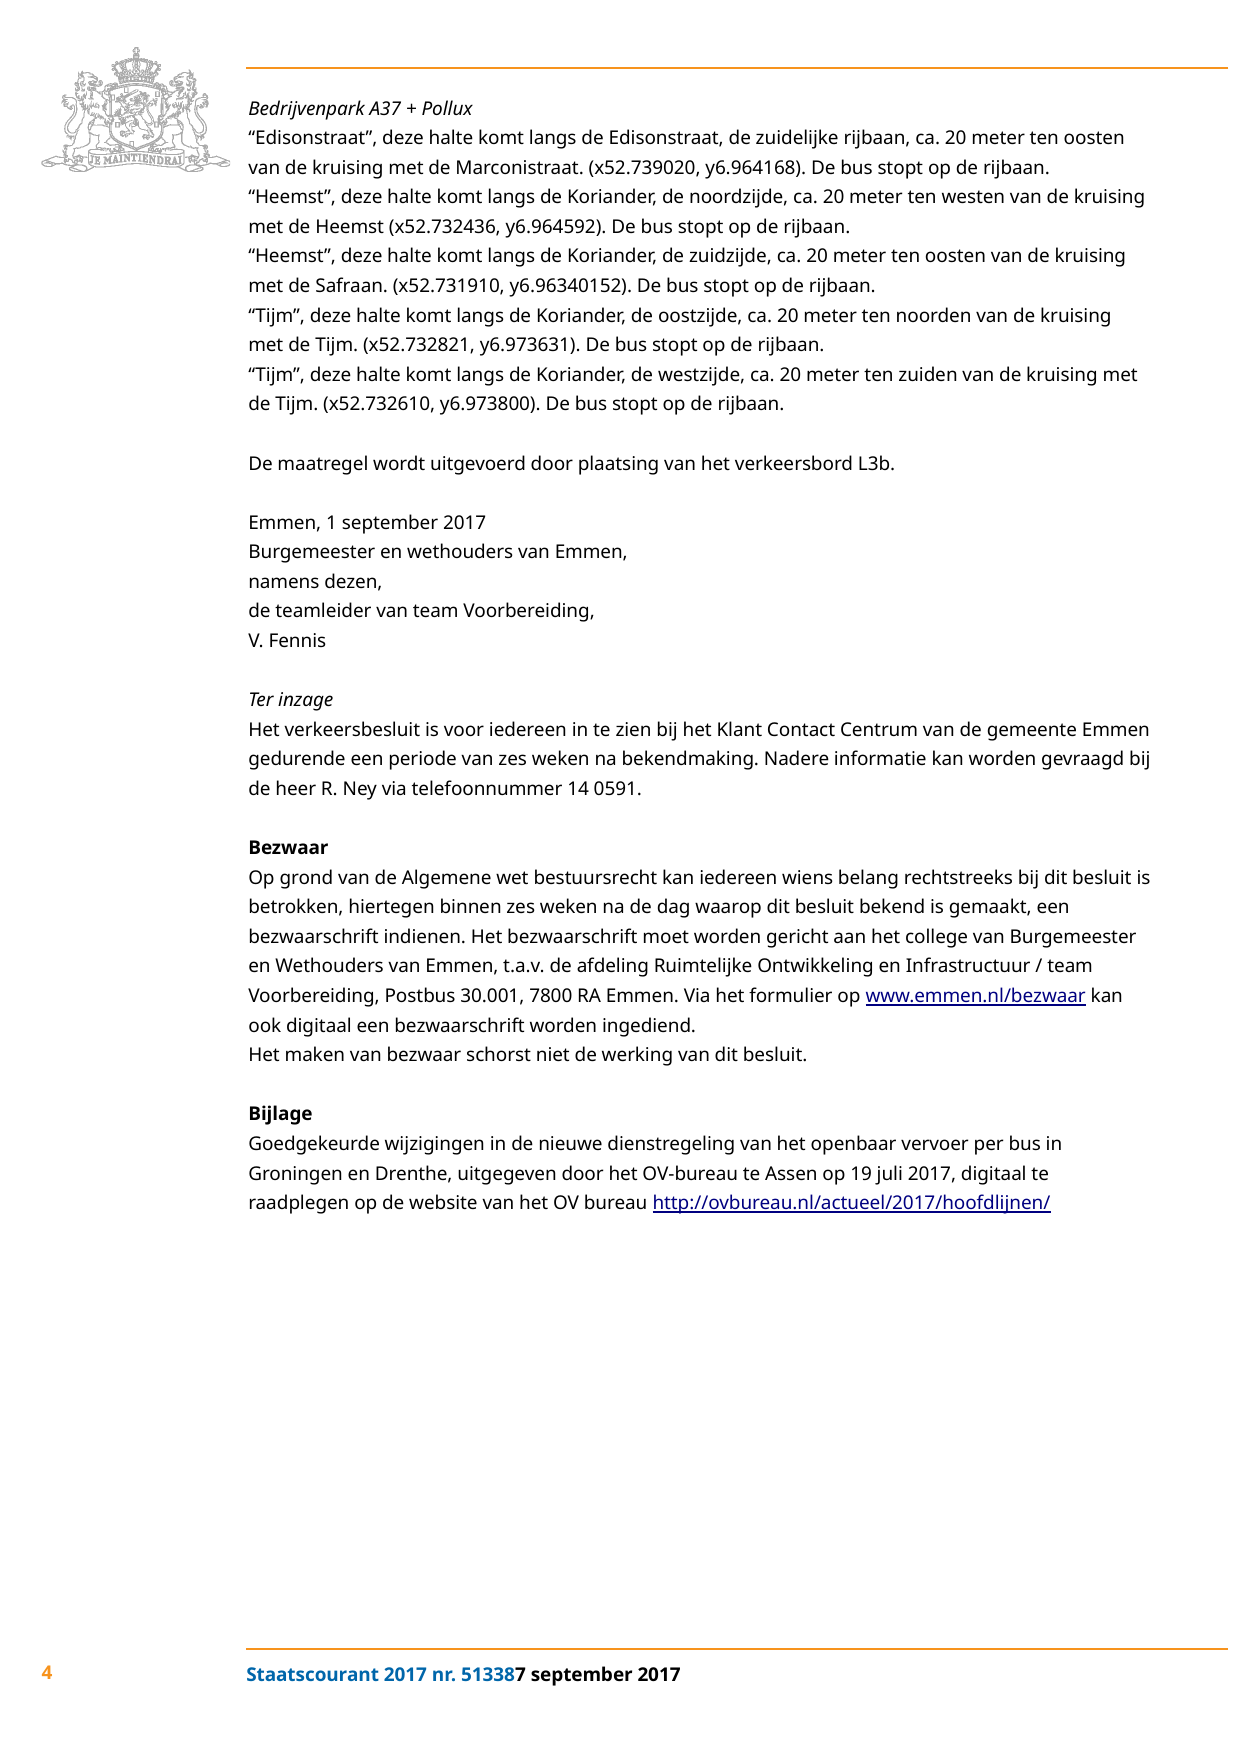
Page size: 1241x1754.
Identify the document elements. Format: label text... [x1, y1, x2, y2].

text “Heemst”, deze halte komt langs de Koriander, de noordzijde, ca. 20 meter ten westen van de kruising met de Heemst (x52.732436, y6.964592). De bus stopt op de rijbaan. [248, 183, 1152, 239]
picture [41, 47, 231, 172]
text Ter inzage [248, 686, 1152, 712]
text De maatregel wordt uitgevoerd door plaatsing van het verkeersbord L3b. [248, 450, 1152, 476]
text “Heemst”, deze halte komt langs de Koriander, de zuidzijde, ca. 20 meter ten oosten van de kruising met de Safraan. (x52.731910, y6.96340152). De bus stopt op de rijbaan. [248, 243, 1152, 298]
text “Tijm”, deze halte komt langs de Koriander, de oostzijde, ca. 20 meter ten noorden van de kruising met de Tijm. (x52.732821, y6.973631). De bus stopt op de rijbaan. [248, 302, 1152, 357]
text Goedgekeurde wijzigingen in de nieuwe dienstregeling van het openbaar vervoer per bus in Groningen en Drenthe, uitgegeven door het OV-bureau te Assen op 19 juli 2017, digitaal te raadplegen op de website van het OV bureau http://ovbureau.nl/actueel/2017/hoofdlijnen/ [248, 1130, 1152, 1215]
text Het verkeersbesluit is voor iedereen in te zien bij het Klant Contact Centrum van de gemeente Emmen gedurende een periode van zes weken na bekendmaking. Nadere informatie kan worden gevraagd bij de heer R. Ney via telefoonnummer 14 0591. [248, 716, 1152, 801]
text Emmen, 1 september 2017 [248, 509, 1152, 535]
text “Tijm”, deze halte komt langs de Koriander, de westzijde, ca. 20 meter ten zuiden van de kruising met de Tijm. (x52.732610, y6.973800). De bus stopt op de rijbaan. [248, 361, 1152, 416]
text Op grond van de Algemene wet bestuursrecht kan iedereen wiens belang rechtstreeks bij dit besluit is betrokken, hiertegen binnen zes weken na de dag waarop dit besluit bekend is gemaakt, een bezwaarschrift indienen. Het bezwaarschrift moet worden gericht aan het college van Burgemeester en Wethouders van Emmen, t.a.v. de afdeling Ruimtelijke Ontwikkeling en Infrastructuur / team Voorbereiding, Postbus 30.001, 7800 RA Emmen. Via het formulier op www.emmen.nl/bezwaar kan ook digitaal een bezwaarschrift worden ingediend. [248, 864, 1152, 1038]
text Bezwaar [248, 834, 1152, 860]
text namens dezen, [248, 568, 1152, 594]
text Bijlage [248, 1101, 1152, 1126]
text de teamleider van team Voorbereiding, [248, 598, 1152, 623]
text Burgemeester en wethouders van Emmen, [248, 538, 1152, 564]
text “Edisonstraat”, deze halte komt langs de Edisonstraat, de zuidelijke rijbaan, ca. 20 meter ten oosten van de kruising met de Marconistraat. (x52.739020, y6.964168). De bus stopt op de rijbaan. [248, 124, 1152, 180]
text V. Fennis [248, 627, 1152, 653]
text Het maken van bezwaar schorst niet de werking van dit besluit. [248, 1041, 1152, 1067]
text Bedrijvenpark A37 + Pollux [248, 95, 1152, 121]
